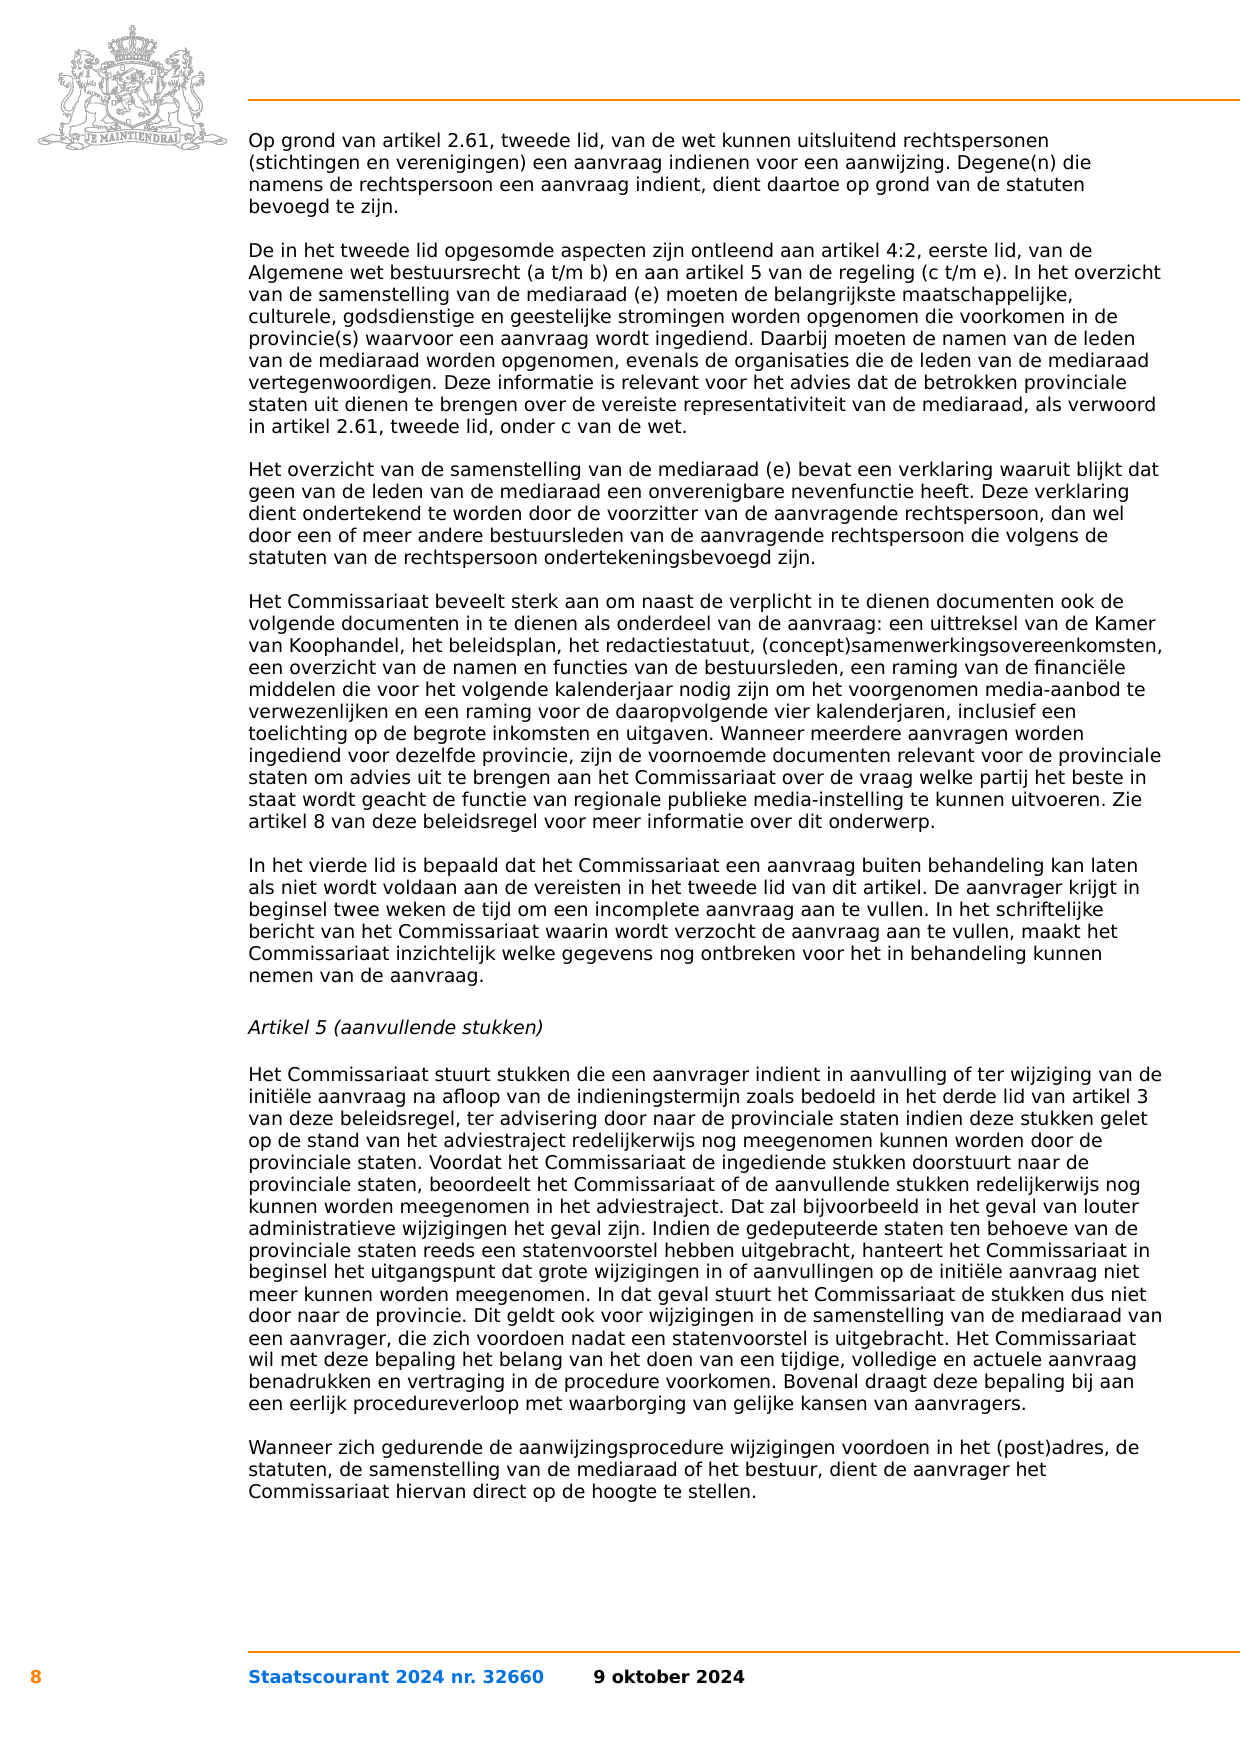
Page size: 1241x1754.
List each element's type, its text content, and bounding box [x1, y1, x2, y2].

text Het Commissariaat stuurt stukken die een aanvrager indient in aanvulling of ter wijziging van de initiële aanvraag na afloop van de indieningstermijn zoals bedoeld in het derde lid van artikel 3 van deze beleidsregel, ter advisering door naar de provinciale staten indien deze stukken gelet op de stand van het adviestraject redelijkerwijs nog meegenomen kunnen worden door de provinciale staten. Voordat het Commissariaat de ingediende stukken doorstuurt naar de provinciale staten, beoordeelt het Commissariaat of de aanvullende stukken redelijkerwijs nog kunnen worden meegenomen in het adviestraject. Dat zal bijvoorbeeld in het geval van louter administratieve wijzigingen het geval zijn. Indien de gedeputeerde staten ten behoeve van de provinciale staten reeds een statenvoorstel hebben uitgebracht, hanteert het Commissariaat in beginsel het uitgangspunt dat grote wijzigingen in of aanvullingen op de initiële aanvraag niet meer kunnen worden meegenomen. In dat geval stuurt het Commissariaat de stukken dus niet door naar de provincie. Dit geldt ook voor wijzigingen in de samenstelling van de mediaraad van een aanvrager, die zich voordoen nadat een statenvoorstel is uitgebracht. Het Commissariaat wil met deze bepaling het belang van het doen van een tijdige, volledige en actuele aanvraag benadrukken en vertraging in de procedure voorkomen. Bovenal draagt deze bepaling bij aan een eerlijk procedureverloop met waarborging van gelijke kansen van aanvragers. [248, 1064, 1163, 1415]
text Op grond van artikel 2.61, tweede lid, van de wet kunnen uitsluitend rechtspersonen (stichtingen en verenigingen) een aanvraag indienen voor een aanwijzing. Degene(n) die namens de rechtspersoon een aanvraag indient, dient daartoe op grond van de statuten bevoegd te zijn. [248, 130, 1163, 218]
subtitle Artikel 5 (aanvullende stukken) [248, 1017, 1163, 1039]
text In het vierde lid is bepaald dat het Commissariaat een aanvraag buiten behandeling kan laten als niet wordt voldaan aan de vereisten in het tweede lid van dit artikel. De aanvrager krijgt in beginsel twee weken de tijd om een incomplete aanvraag aan te vullen. In het schriftelijke bericht van het Commissariaat waarin wordt verzocht de aanvraag aan te vullen, maakt het Commissariaat inzichtelijk welke gegevens nog ontbreken voor het in behandeling kunnen nemen van de aanvraag. [248, 855, 1163, 987]
text Het Commissariaat beveelt sterk aan om naast de verplicht in te dienen documenten ook de volgende documenten in te dienen als onderdeel van de aanvraag: een uittreksel van de Kamer van Koophandel, het beleidsplan, het redactiestatuut, (concept)samenwerkingsovereenkomsten, een overzicht van de namen en functies van de bestuursleden, een raming van de financiële middelen die voor het volgende kalenderjaar nodig zijn om het voorgenomen media-aanbod te verwezenlijken en een raming voor de daaropvolgende vier kalenderjaren, inclusief een toelichting op de begrote inkomsten en uitgaven. Wanneer meerdere aanvragen worden ingediend voor dezelfde provincie, zijn de voornoemde documenten relevant voor de provinciale staten om advies uit te brengen aan het Commissariaat over de vraag welke partij het beste in staat wordt geacht de functie van regionale publieke media-instelling te kunnen uitvoeren. Zie artikel 8 van deze beleidsregel voor meer informatie over dit onderwerp. [248, 591, 1163, 833]
picture [38, 25, 227, 150]
text De in het tweede lid opgesomde aspecten zijn ontleend aan artikel 4:2, eerste lid, van de Algemene wet bestuursrecht (a t/m b) en aan artikel 5 van de regeling (c t/m e). In het overzicht van de samenstelling van de mediaraad (e) moeten de belangrijkste maatschappelijke, culturele, godsdienstige en geestelijke stromingen worden opgenomen die voorkomen in de provincie(s) waarvoor een aanvraag wordt ingediend. Daarbij moeten de namen van de leden van de mediaraad worden opgenomen, evenals de organisaties die de leden van de mediaraad vertegenwoordigen. Deze informatie is relevant voor het advies dat de betrokken provinciale staten uit dienen te brengen over de vereiste representativiteit van de mediaraad, als verwoord in artikel 2.61, tweede lid, onder c van de wet. [248, 240, 1163, 437]
text Wanneer zich gedurende de aanwijzingsprocedure wijzigingen voordoen in het (post)adres, de statuten, de samenstelling van de mediaraad of het bestuur, dient de aanvrager het Commissariaat hiervan direct op de hoogte te stellen. [248, 1437, 1163, 1503]
text Het overzicht van de samenstelling van de mediaraad (e) bevat een verklaring waaruit blijkt dat geen van de leden van de mediaraad een onverenigbare nevenfunctie heeft. Deze verklaring dient ondertekend te worden door de voorzitter van de aanvragende rechtspersoon, dan wel door een of meer andere bestuursleden van de aanvragende rechtspersoon die volgens de statuten van de rechtspersoon ondertekeningsbevoegd zijn. [248, 459, 1163, 569]
